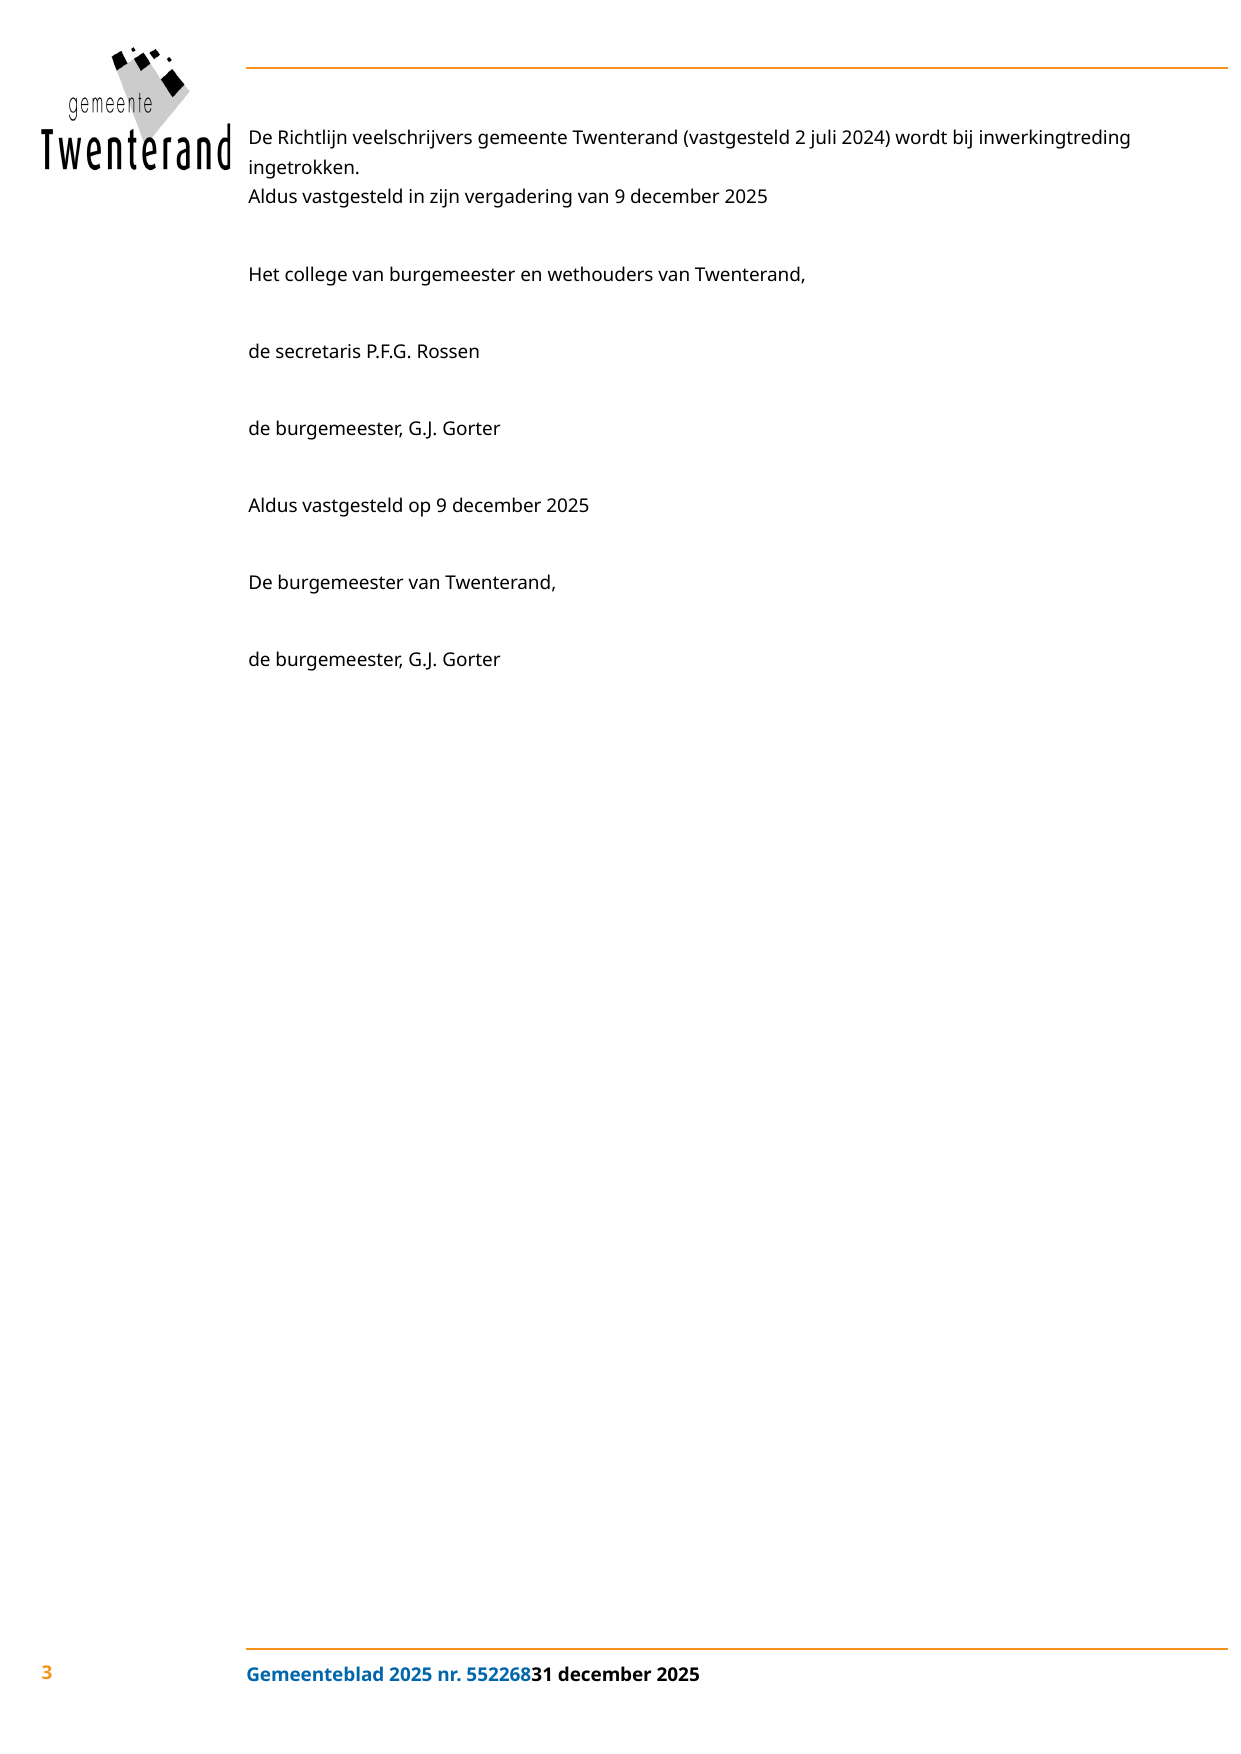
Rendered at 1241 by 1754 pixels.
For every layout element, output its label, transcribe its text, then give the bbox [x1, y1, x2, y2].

text de burgemeester, G.J. Gorter [248, 415, 1152, 441]
text de secretaris P.F.G. Rossen [248, 338, 1152, 364]
text De Richtlijn veelschrijvers gemeente Twenterand (vastgesteld 2 juli 2024) wordt bij inwerkingtreding ingetrokken. [248, 124, 1152, 180]
text Het college van burgemeester en wethouders van Twenterand, [248, 261, 1152, 286]
text Aldus vastgesteld op 9 december 2025 [248, 492, 1152, 518]
text Aldus vastgesteld in zijn vergadering van 9 december 2025 [248, 183, 1152, 209]
picture [41, 47, 231, 172]
text de burgemeester, G.J. Gorter [248, 647, 1152, 672]
text De burgemeester van Twenterand, [248, 569, 1152, 595]
